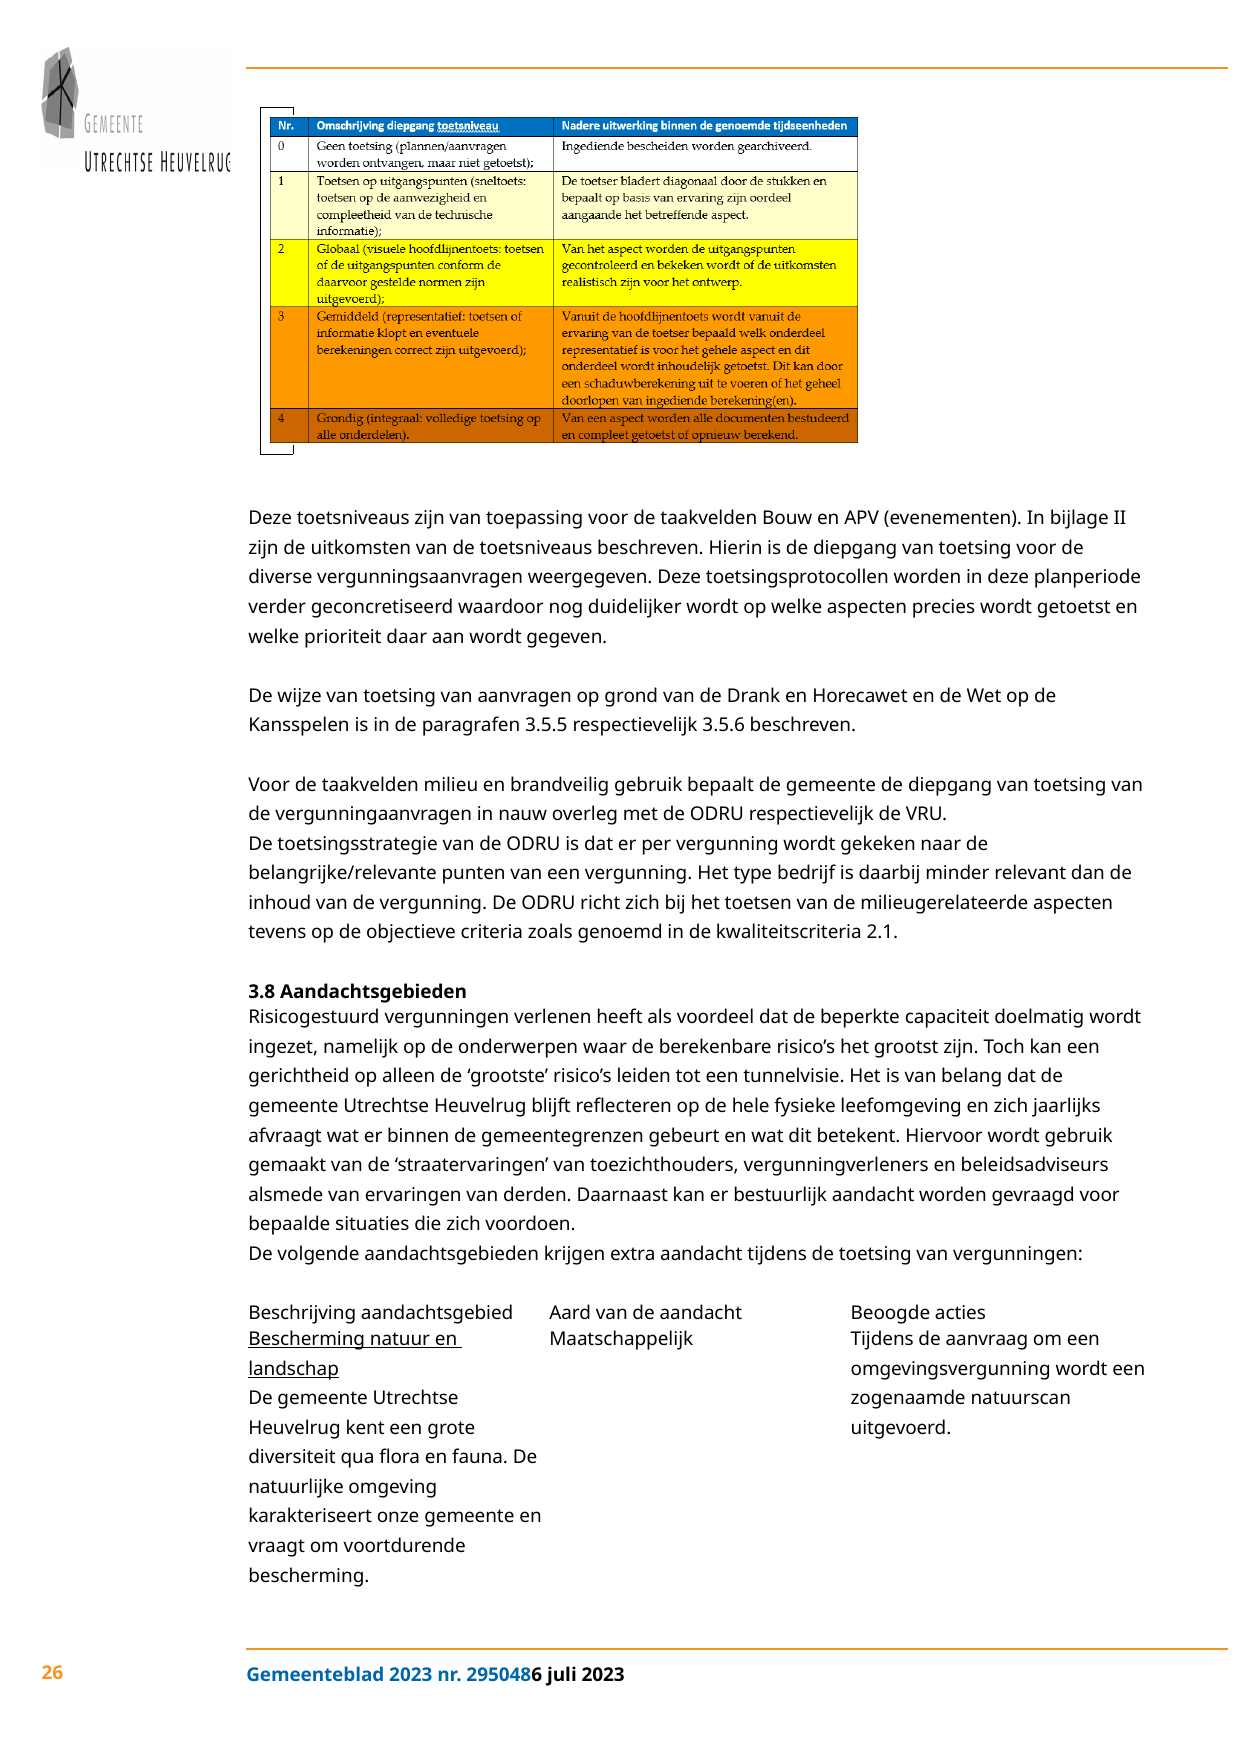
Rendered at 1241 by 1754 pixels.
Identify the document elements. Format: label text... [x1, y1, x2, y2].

table_header Beschrijving aandachtsgebied [248, 1300, 549, 1325]
text De toetsingsstrategie van de ODRU is dat er per vergunning wordt gekeken naar de belangrijke/relevante punten van een vergunning. Het type bedrijf is daarbij minder relevant dan de inhoud van de vergunning. De ODRU richt zich bij het toetsen van de milieugerelateerde aspecten tevens op de objectieve criteria zoals genoemd in de kwaliteitscriteria 2.1. [248, 830, 1152, 944]
text Risicogestuurd vergunningen verlenen heeft als voordeel dat de beperkte capaciteit doelmatig wordt ingezet, namelijk op de onderwerpen waar de berekenbare risico’s het grootst zijn. Toch kan een gerichtheid op alleen de ‘grootste’ risico’s leiden tot een tunnelvisie. Het is van belang dat de gemeente Utrechtse Heuvelrug blijft reflecteren op de hele fysieke leefomgeving en zich jaarlijks afvraagt wat er binnen de gemeentegrenzen gebeurt en wat dit betekent. Hiervoor wordt gebruik gemaakt van de ‘straatervaringen’ van toezichthouders, vergunningverleners en beleidsadviseurs alsmede van ervaringen van derden. Daarnaast kan er bestuurlijk aandacht worden gevraagd voor bepaalde situaties die zich voordoen. [248, 1003, 1152, 1236]
table_header Beoogde acties [850, 1300, 1152, 1325]
text Voor de taakvelden milieu en brandveilig gebruik bepaalt de gemeente de diepgang van toetsing van de vergunningaanvragen in nauw overleg met de ODRU respectievelijk de VRU. [248, 771, 1152, 826]
text De volgende aandachtsgebieden krijgen extra aandacht tijdens de toetsing van vergunningen: [248, 1240, 1152, 1266]
picture [41, 47, 231, 172]
table_header Aard van de aandacht [549, 1300, 850, 1325]
text 3.8 Aandachtsgebieden [248, 978, 1152, 1003]
text De wijze van toetsing van aanvragen op grond van de Drank en Horecawet en de Wet op de Kansspelen is in de paragrafen 3.5.5 respectievelijk 3.5.6 beschreven. [248, 682, 1152, 737]
table_cell Tijdens de aanvraag om een omgevingsvergunning wordt een zogenaamde natuurscan uitgevoerd. [850, 1325, 1152, 1588]
picture [268, 115, 860, 445]
table_cell Bescherming natuur en landschap De gemeente Utrechtse Heuvelrug kent een grote diversiteit qua flora en fauna. De natuurlijke omgeving karakteriseert onze gemeente en vraagt om voortdurende bescherming. [248, 1325, 549, 1588]
table_cell Maatschappelijk [549, 1325, 850, 1588]
text Deze toetsniveaus zijn van toepassing voor de taakvelden Bouw en APV (evenementen). In bijlage II zijn de uitkomsten van de toetsniveaus beschreven. Hierin is de diepgang van toetsing voor de diverse vergunningsaanvragen weergegeven. Deze toetsingsprotocollen worden in deze planperiode verder geconcretiseerd waardoor nog duidelijker wordt op welke aspecten precies wordt getoetst en welke prioriteit daar aan wordt gegeven. [248, 504, 1152, 648]
